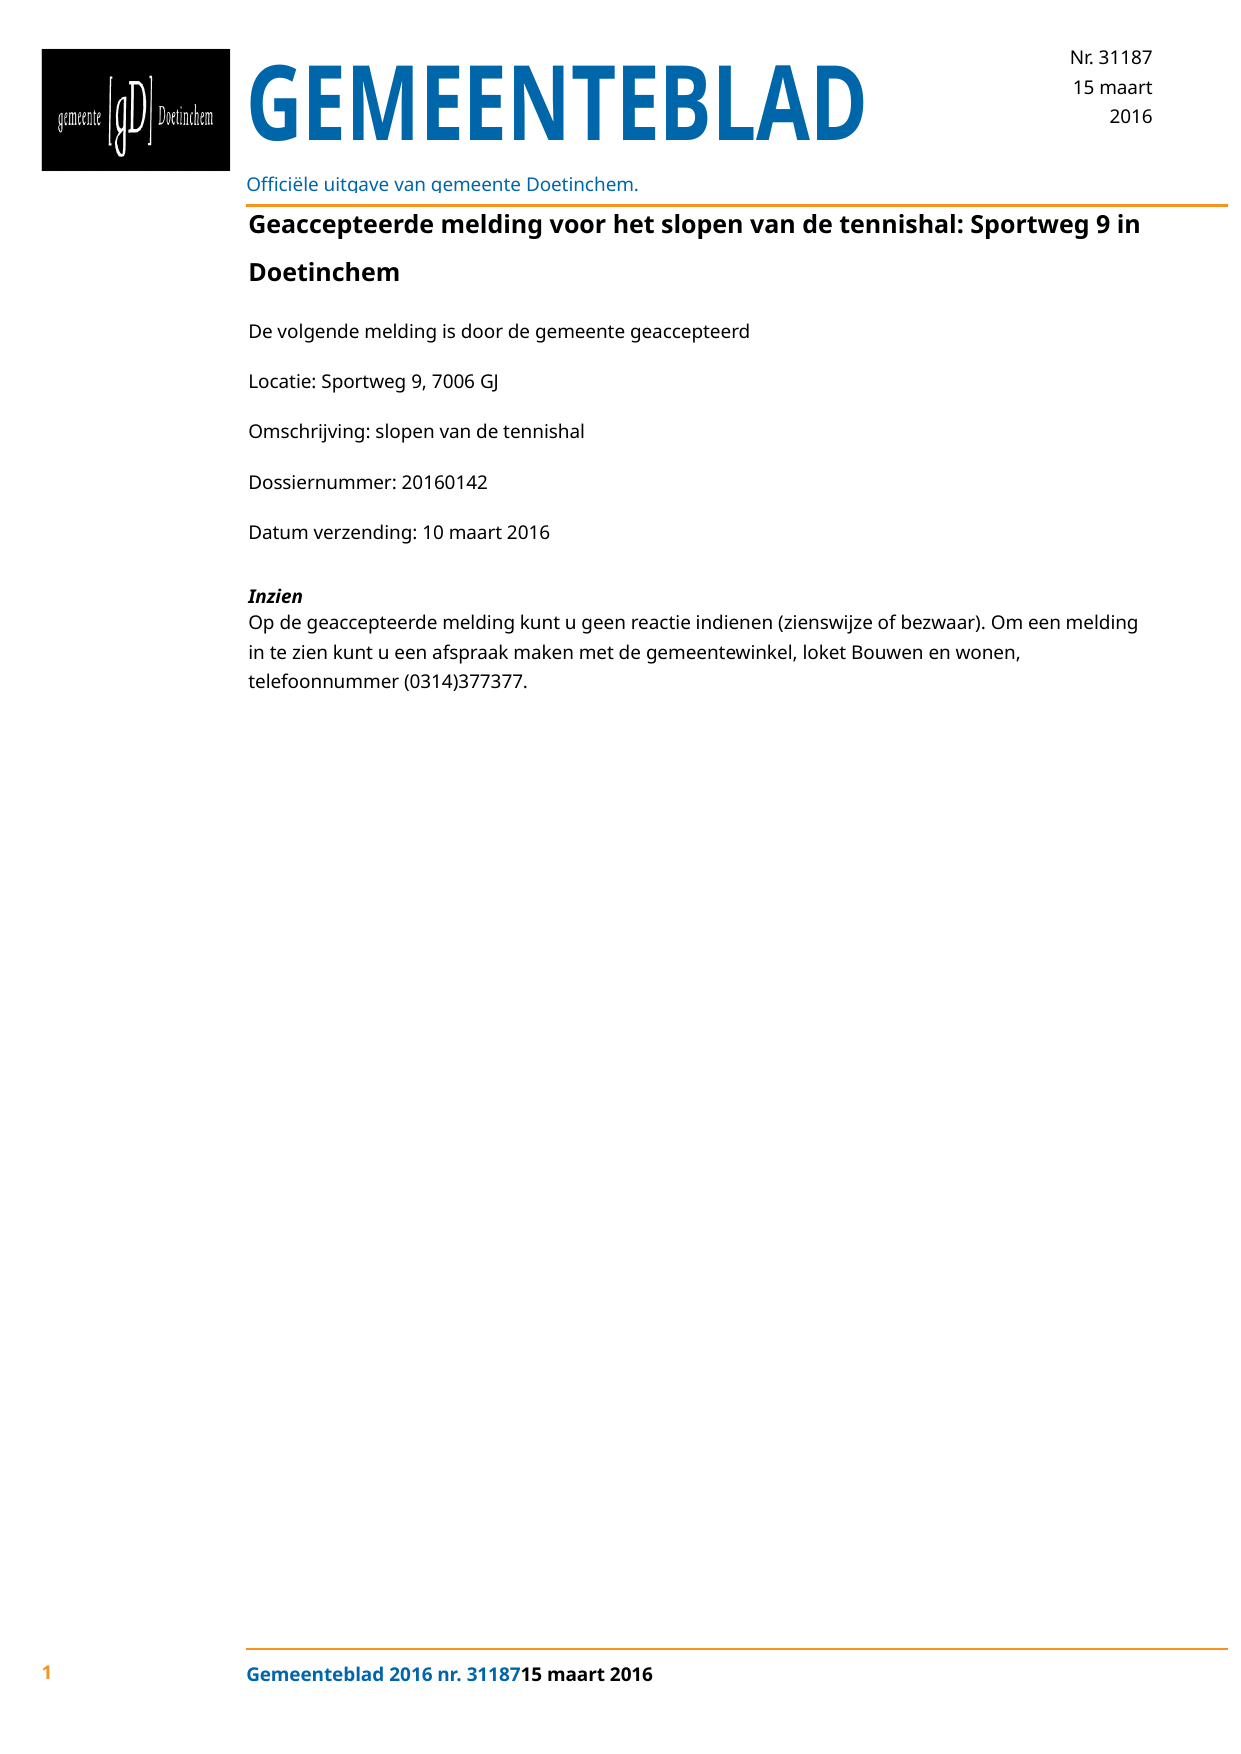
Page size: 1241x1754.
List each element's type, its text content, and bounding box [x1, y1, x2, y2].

text Dossiernummer: 20160142 [248, 469, 1152, 495]
text Datum verzending: 10 maart 2016 [248, 519, 1152, 545]
text Locatie: Sportweg 9, 7006 GJ [248, 368, 1152, 394]
text Inzien [248, 583, 1152, 609]
text Omschrijving: slopen van de tennishal [248, 419, 1152, 444]
text Geaccepteerde melding voor het slopen van de tennishal: Sportweg 9 in Doetinchem [248, 207, 1152, 288]
text De volgende melding is door de gemeente geaccepteerd [248, 318, 1152, 344]
picture [41, 47, 231, 172]
text Op de geaccepteerde melding kunt u geen reactie indienen (zienswijze of bezwaar). Om een melding in te zien kunt u een afspraak maken met de gemeentewinkel, loket Bouwen en wonen, telefoonnummer (0314)377377. [248, 609, 1152, 694]
